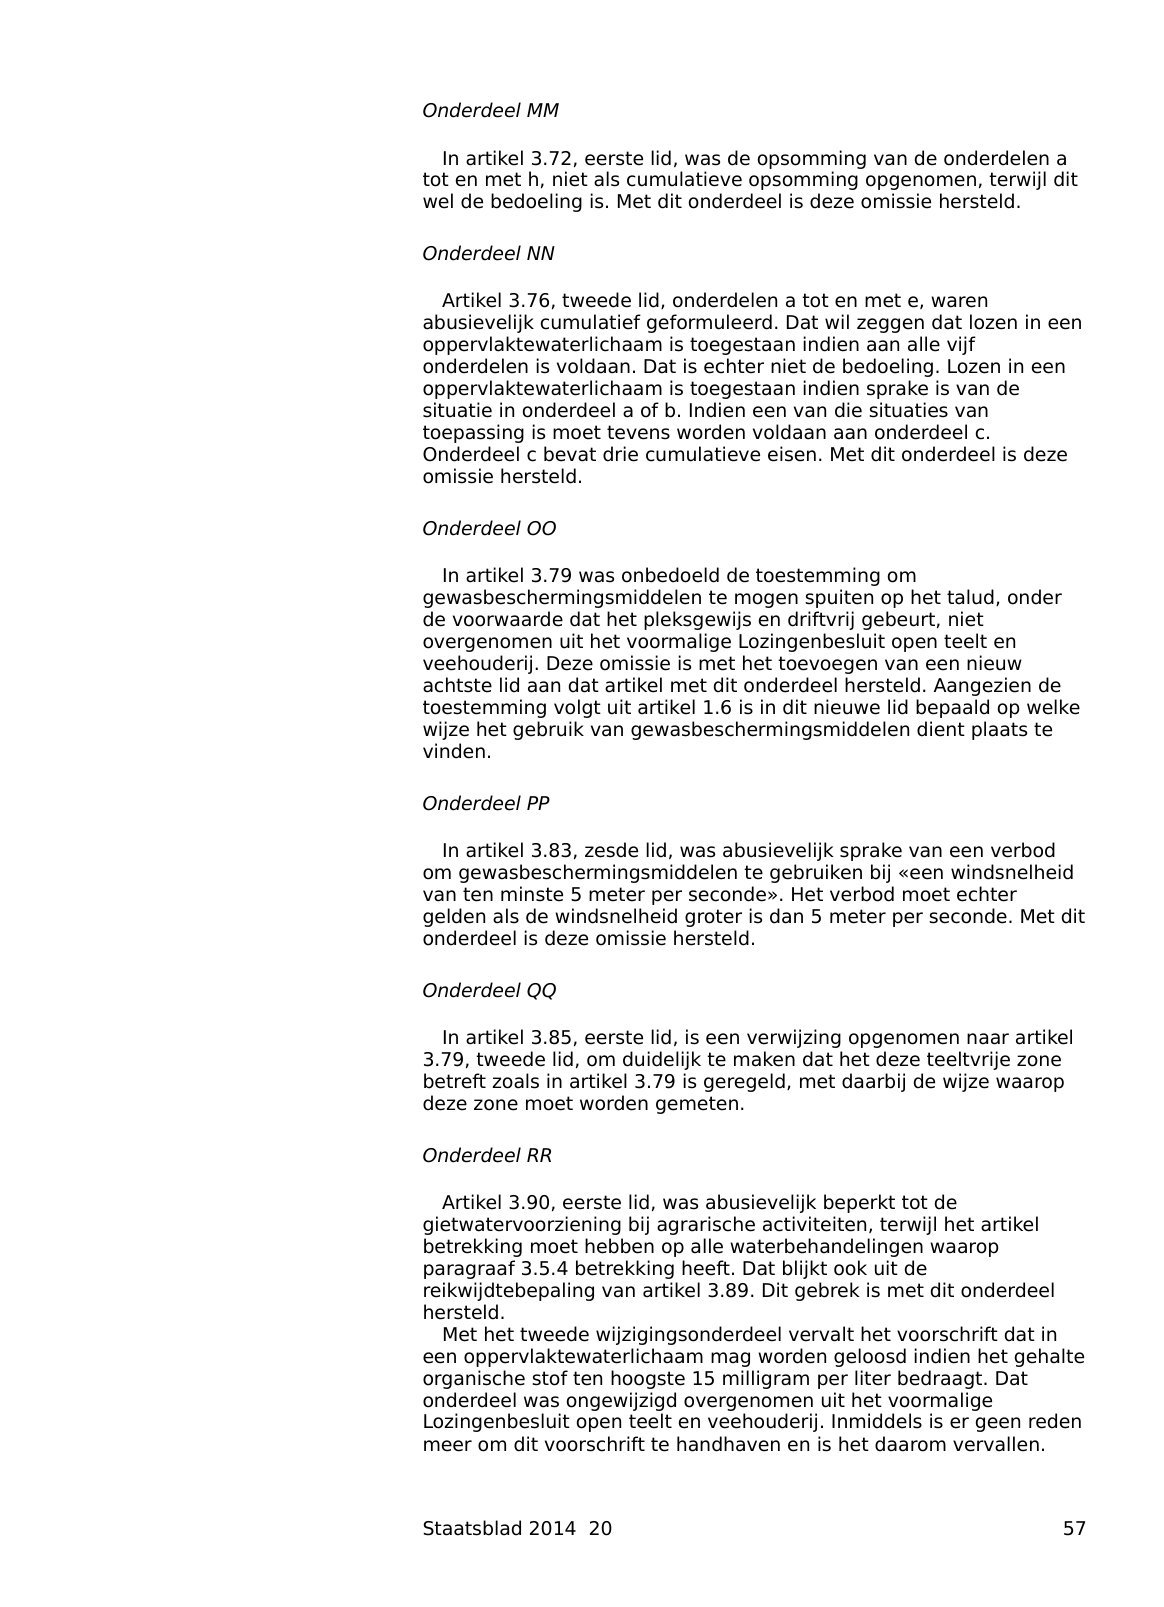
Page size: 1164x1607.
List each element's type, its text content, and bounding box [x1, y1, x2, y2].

text Artikel 3.90, eerste lid, was abusievelijk beperkt tot de gietwatervoorziening bij agrarische activiteiten, terwijl het artikel betrekking moet hebben op alle waterbehandelingen waarop paragraaf 3.5.4 betrekking heeft. Dat blijkt ook uit de reikwijdtebepaling van artikel 3.89. Dit gebrek is met dit onderdeel hersteld. [422, 1192, 1087, 1323]
subtitle Onderdeel QQ [422, 980, 1087, 1002]
subtitle Onderdeel RR [422, 1145, 1087, 1167]
text In artikel 3.72, eerste lid, was de opsomming van de onderdelen a tot en met h, niet als cumulatieve opsomming opgenomen, terwijl dit wel de bedoeling is. Met dit onderdeel is deze omissie hersteld. [422, 147, 1087, 213]
text In artikel 3.85, eerste lid, is een verwijzing opgenomen naar artikel 3.79, tweede lid, om duidelijk te maken dat het deze teeltvrije zone betreft zoals in artikel 3.79 is geregeld, met daarbij de wijze waarop deze zone moet worden gemeten. [422, 1027, 1087, 1115]
subtitle Onderdeel PP [422, 793, 1087, 815]
subtitle Onderdeel MM [422, 100, 1087, 122]
subtitle Onderdeel OO [422, 518, 1087, 540]
text In artikel 3.83, zesde lid, was abusievelijk sprake van een verbod om gewasbeschermingsmiddelen te gebruiken bij «een windsnelheid van ten minste 5 meter per seconde». Het verbod moet echter gelden als de windsnelheid groter is dan 5 meter per seconde. Met dit onderdeel is deze omissie hersteld. [422, 840, 1087, 950]
text Met het tweede wijzigingsonderdeel vervalt het voorschrift dat in een oppervlaktewaterlichaam mag worden geloosd indien het gehalte organische stof ten hoogste 15 milligram per liter bedraagt. Dat onderdeel was ongewijzigd overgenomen uit het voormalige Lozingenbesluit open teelt en veehouderij. Inmiddels is er geen reden meer om dit voorschrift te handhaven en is het daarom vervallen. [422, 1323, 1087, 1455]
subtitle Onderdeel NN [422, 243, 1087, 265]
text In artikel 3.79 was onbedoeld de toestemming om gewasbeschermingsmiddelen te mogen spuiten op het talud, onder de voorwaarde dat het pleksgewijs en driftvrij gebeurt, niet overgenomen uit het voormalige Lozingenbesluit open teelt en veehouderij. Deze omissie is met het toevoegen van een nieuw achtste lid aan dat artikel met dit onderdeel hersteld. Aangezien de toestemming volgt uit artikel 1.6 is in dit nieuwe lid bepaald op welke wijze het gebruik van gewasbeschermingsmiddelen dient plaats te vinden. [422, 565, 1087, 763]
text Artikel 3.76, tweede lid, onderdelen a tot en met e, waren abusievelijk cumulatief geformuleerd. Dat wil zeggen dat lozen in een oppervlaktewaterlichaam is toegestaan indien aan alle vijf onderdelen is voldaan. Dat is echter niet de bedoeling. Lozen in een oppervlaktewaterlichaam is toegestaan indien sprake is van de situatie in onderdeel a of b. Indien een van die situaties van toepassing is moet tevens worden voldaan aan onderdeel c. Onderdeel c bevat drie cumulatieve eisen. Met dit onderdeel is deze omissie hersteld. [422, 290, 1087, 488]
